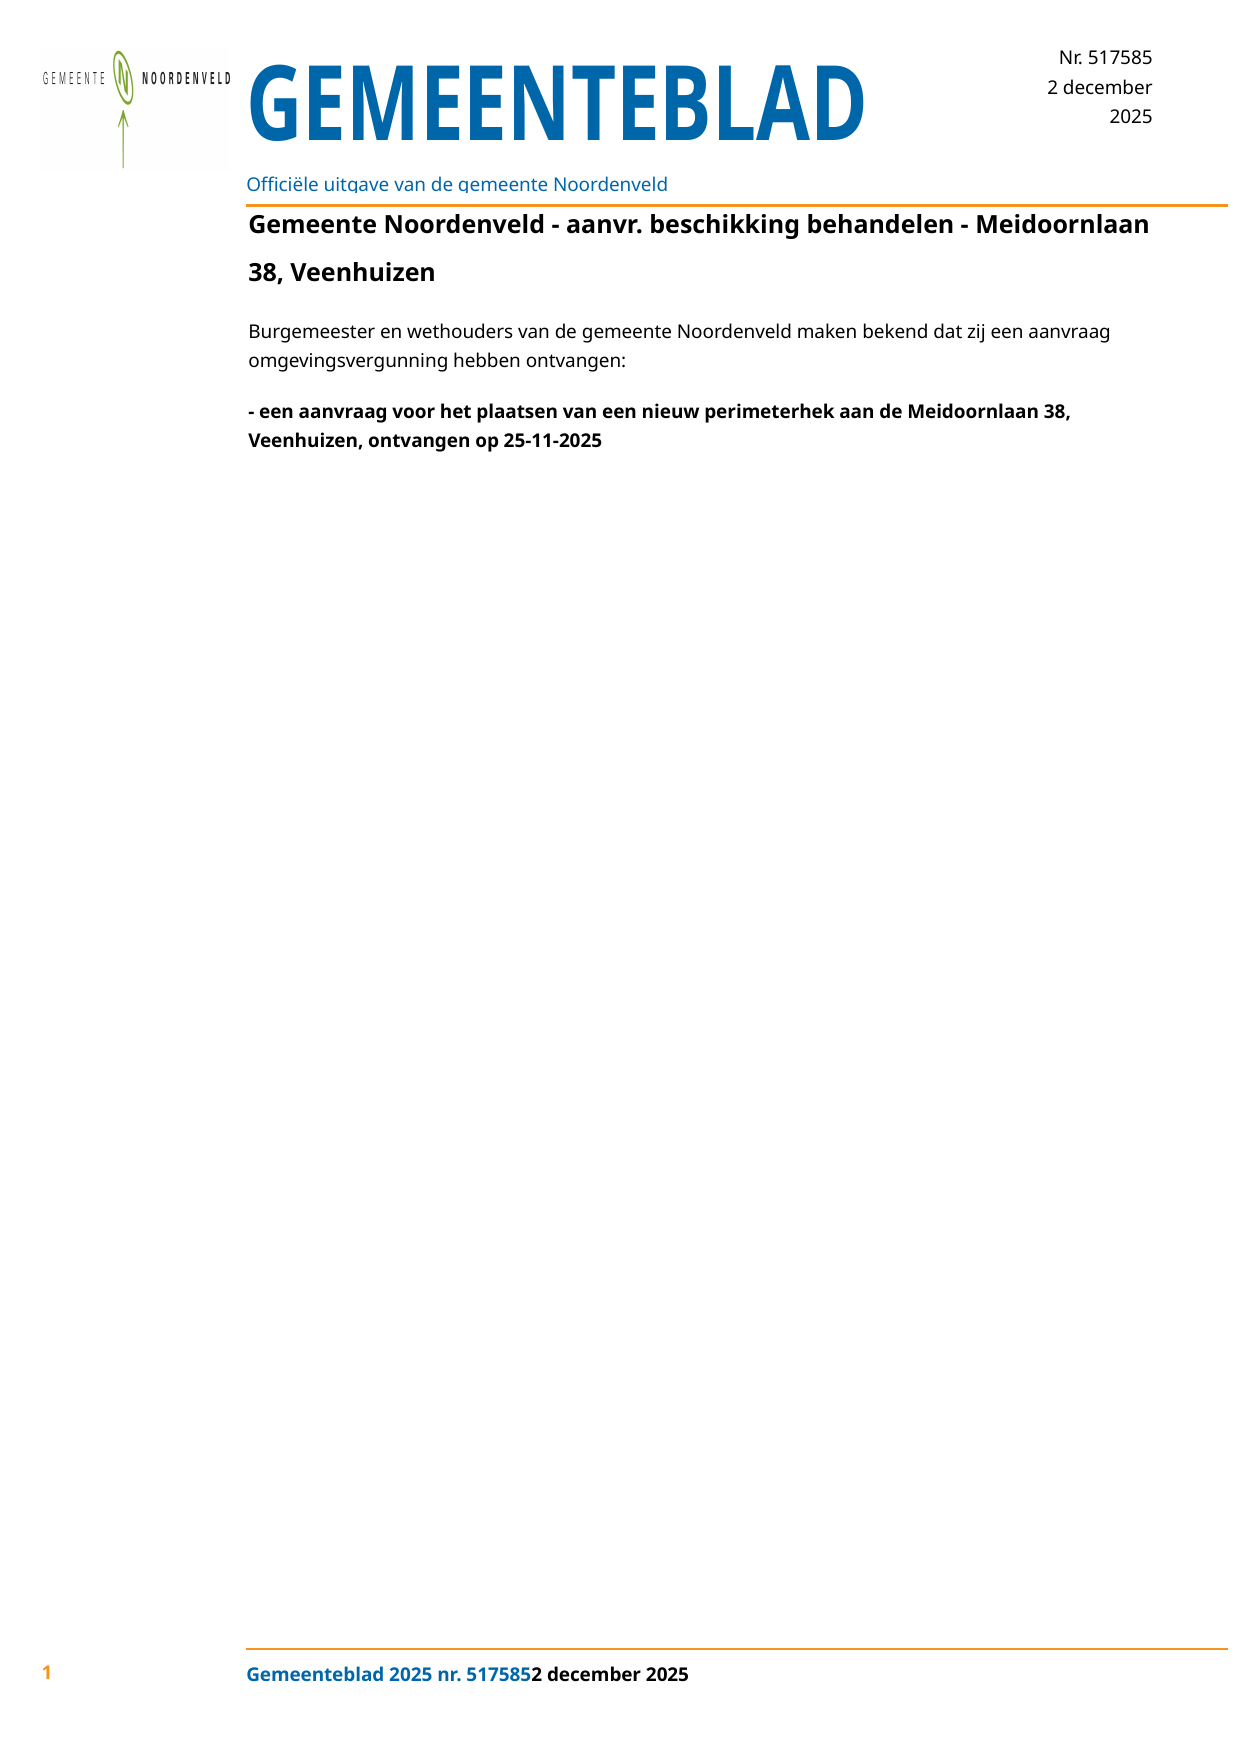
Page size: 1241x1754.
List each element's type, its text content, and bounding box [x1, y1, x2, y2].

picture [41, 47, 231, 172]
text - een aanvraag voor het plaatsen van een nieuw perimeterhek aan de Meidoornlaan 38, Veenhuizen, ontvangen op 25-11-2025 [248, 398, 1152, 453]
text Burgemeester en wethouders van de gemeente Noordenveld maken bekend dat zij een aanvraag omgevingsvergunning hebben ontvangen: [248, 318, 1152, 373]
text Gemeente Noordenveld - aanvr. beschikking behandelen - Meidoornlaan 38, Veenhuizen [248, 207, 1152, 288]
